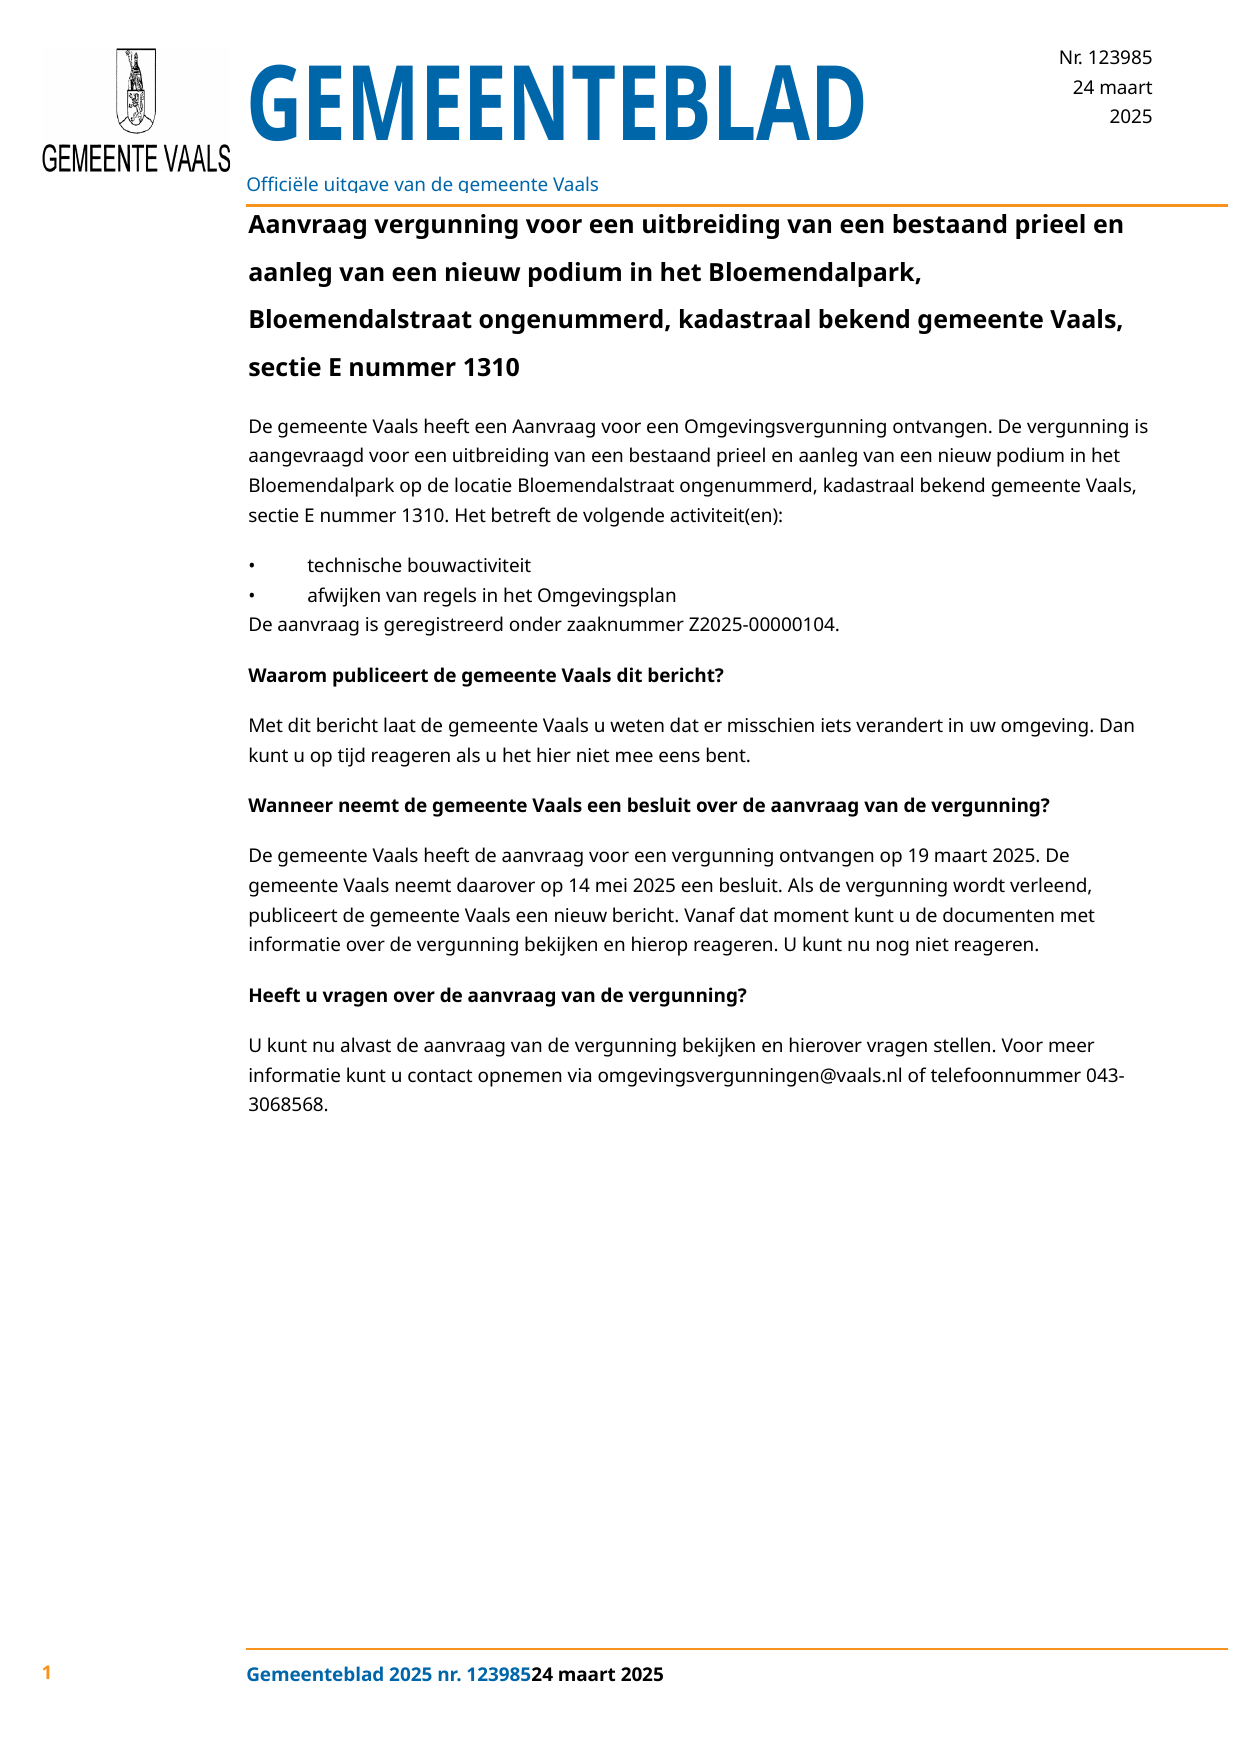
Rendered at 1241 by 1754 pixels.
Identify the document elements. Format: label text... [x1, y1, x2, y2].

text Waarom publiceert de gemeente Vaals dit bericht? [248, 662, 1152, 688]
text De gemeente Vaals heeft een Aanvraag voor een Omgevingsvergunning ontvangen. De vergunning is aangevraagd voor een uitbreiding van een bestaand prieel en aanleg van een nieuw podium in het Bloemendalpark op de locatie Bloemendalstraat ongenummerd, kadastraal bekend gemeente Vaals, sectie E nummer 1310. Het betreft de volgende activiteit(en): [248, 413, 1152, 528]
text Met dit bericht laat de gemeente Vaals u weten dat er misschien iets verandert in uw omgeving. Dan kunt u op tijd reageren als u het hier niet mee eens bent. [248, 712, 1152, 768]
list afwijken van regels in het Omgevingsplan [248, 582, 1152, 608]
text De gemeente Vaals heeft de aanvraag voor een vergunning ontvangen op 19 maart 2025. De gemeente Vaals neemt daarover op 14 mei 2025 een besluit. Als de vergunning wordt verleend, publiceert de gemeente Vaals een nieuw bericht. Vanaf dat moment kunt u de documenten met informatie over de vergunning bekijken en hierop reageren. U kunt nu nog niet reageren. [248, 843, 1152, 957]
text Aanvraag vergunning voor een uitbreiding van een bestaand prieel en aanleg van een nieuw podium in het Bloemendalpark, Bloemendalstraat ongenummerd, kadastraal bekend gemeente Vaals, sectie E nummer 1310 [248, 207, 1152, 384]
picture [41, 47, 231, 172]
text Wanneer neemt de gemeente Vaals een besluit over de aanvraag van de vergunning? [248, 792, 1152, 818]
text U kunt nu alvast de aanvraag van de vergunning bekijken en hierover vragen stellen. Voor meer informatie kunt u contact opnemen via omgevingsvergunningen@vaals.nl of telefoonnummer 043-3068568. [248, 1032, 1152, 1117]
text Heeft u vragen over de aanvraag van de vergunning? [248, 982, 1152, 1008]
list technische bouwactiviteit [248, 552, 1152, 578]
text De aanvraag is geregistreerd onder zaaknummer Z2025-00000104. [248, 611, 1152, 637]
